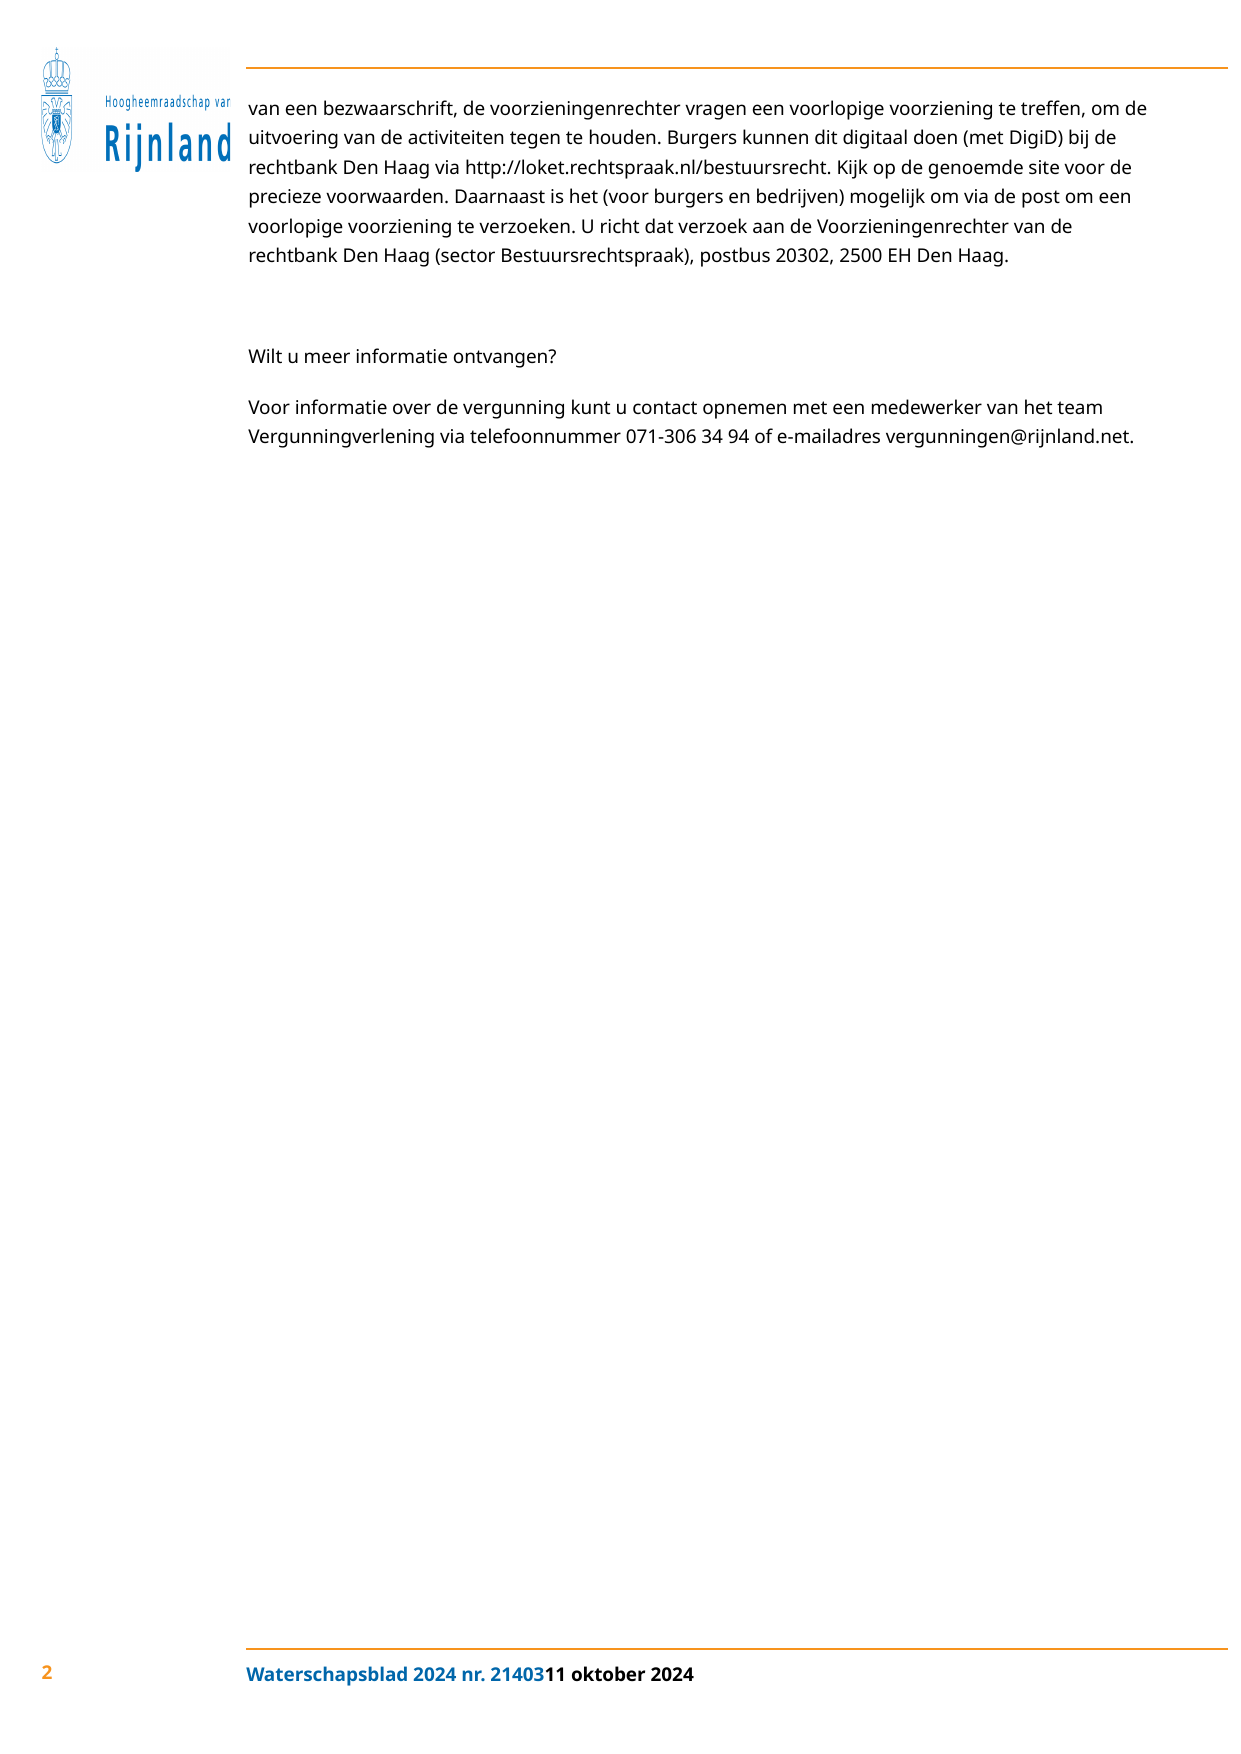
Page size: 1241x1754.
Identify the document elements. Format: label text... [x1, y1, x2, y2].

text Wilt u meer informatie ontvangen? [248, 343, 1152, 369]
text Voor informatie over de vergunning kunt u contact opnemen met een medewerker van het team Vergunningverlening via telefoonnummer 071-306 34 94 of e-mailadres vergunningen@rijnland.net. [248, 394, 1152, 449]
text van een bezwaarschrift, de voorzieningenrechter vragen een voorlopige voorziening te treffen, om de uitvoering van de activiteiten tegen te houden. Burgers kunnen dit digitaal doen (met DigiD) bij de rechtbank Den Haag via http://loket.rechtspraak.nl/bestuursrecht. Kijk op de genoemde site voor de precieze voorwaarden. Daarnaast is het (voor burgers en bedrijven) mogelijk om via de post om een voorlopige voorziening te verzoeken. U richt dat verzoek aan de Voorzieningenrechter van de rechtbank Den Haag (sector Bestuursrechtspraak), postbus 20302, 2500 EH Den Haag. [248, 95, 1152, 268]
picture [41, 47, 231, 172]
